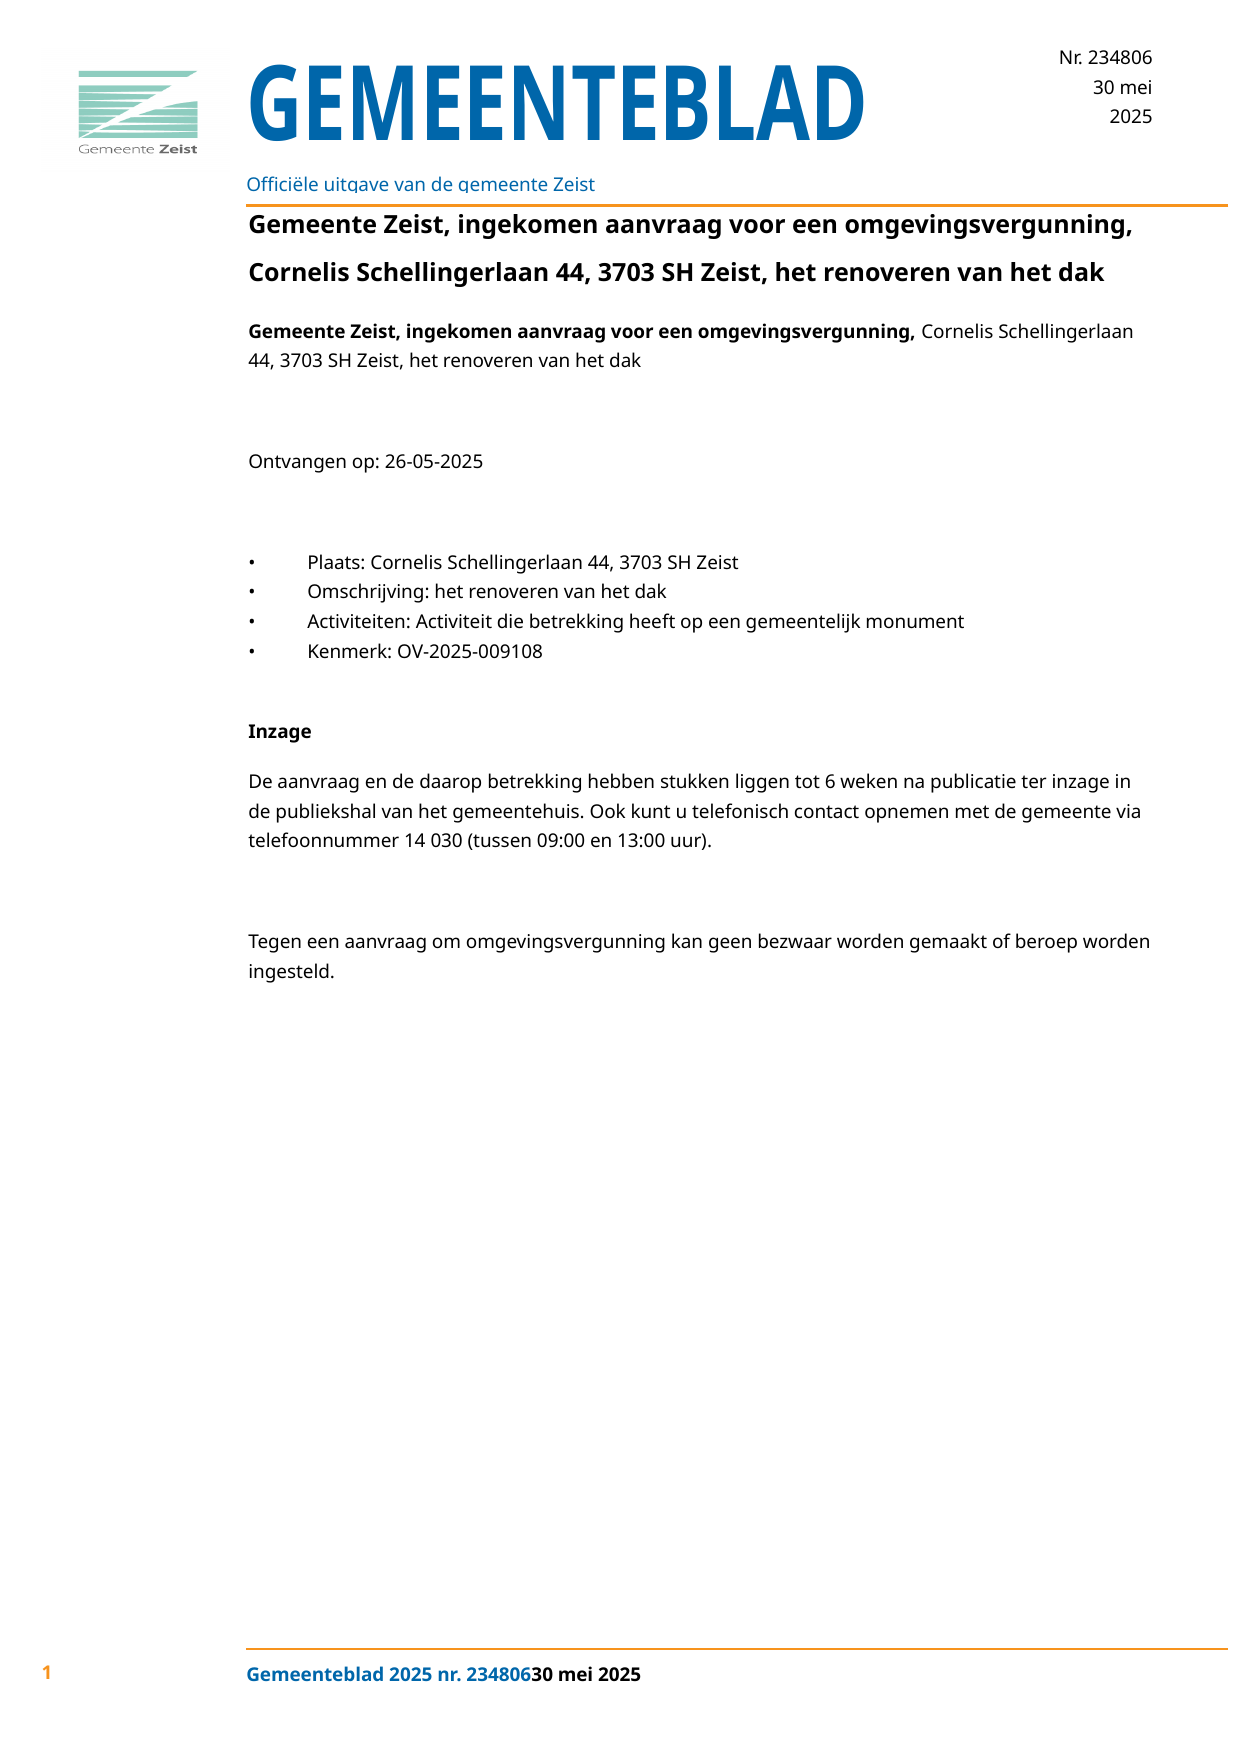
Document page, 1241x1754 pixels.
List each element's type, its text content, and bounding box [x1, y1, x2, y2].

picture [41, 47, 231, 172]
list Activiteiten: Activiteit die betrekking heeft op een gemeentelijk monument [248, 608, 1152, 634]
text De aanvraag en de daarop betrekking hebben stukken liggen tot 6 weken na publicatie ter inzage in de publiekshal van het gemeentehuis. Ook kunt u telefonisch contact opnemen met de gemeente via telefoonnummer 14 030 (tussen 09:00 en 13:00 uur). [248, 768, 1152, 853]
text Inzage [248, 718, 1152, 744]
text Tegen een aanvraag om omgevingsvergunning kan geen bezwaar worden gemaakt of beroep worden ingesteld. [248, 928, 1152, 984]
text Gemeente Zeist, ingekomen aanvraag voor een omgevingsvergunning, Cornelis Schellingerlaan 44, 3703 SH Zeist, het renoveren van het dak [248, 207, 1152, 288]
list Omschrijving: het renoveren van het dak [248, 579, 1152, 604]
list Kenmerk: OV-2025-009108 [248, 638, 1152, 664]
text Ontvangen op: 26-05-2025 [248, 448, 1152, 474]
list Plaats: Cornelis Schellingerlaan 44, 3703 SH Zeist [248, 549, 1152, 575]
text Gemeente Zeist, ingekomen aanvraag voor een omgevingsvergunning, Cornelis Schellingerlaan 44, 3703 SH Zeist, het renoveren van het dak [248, 318, 1152, 373]
